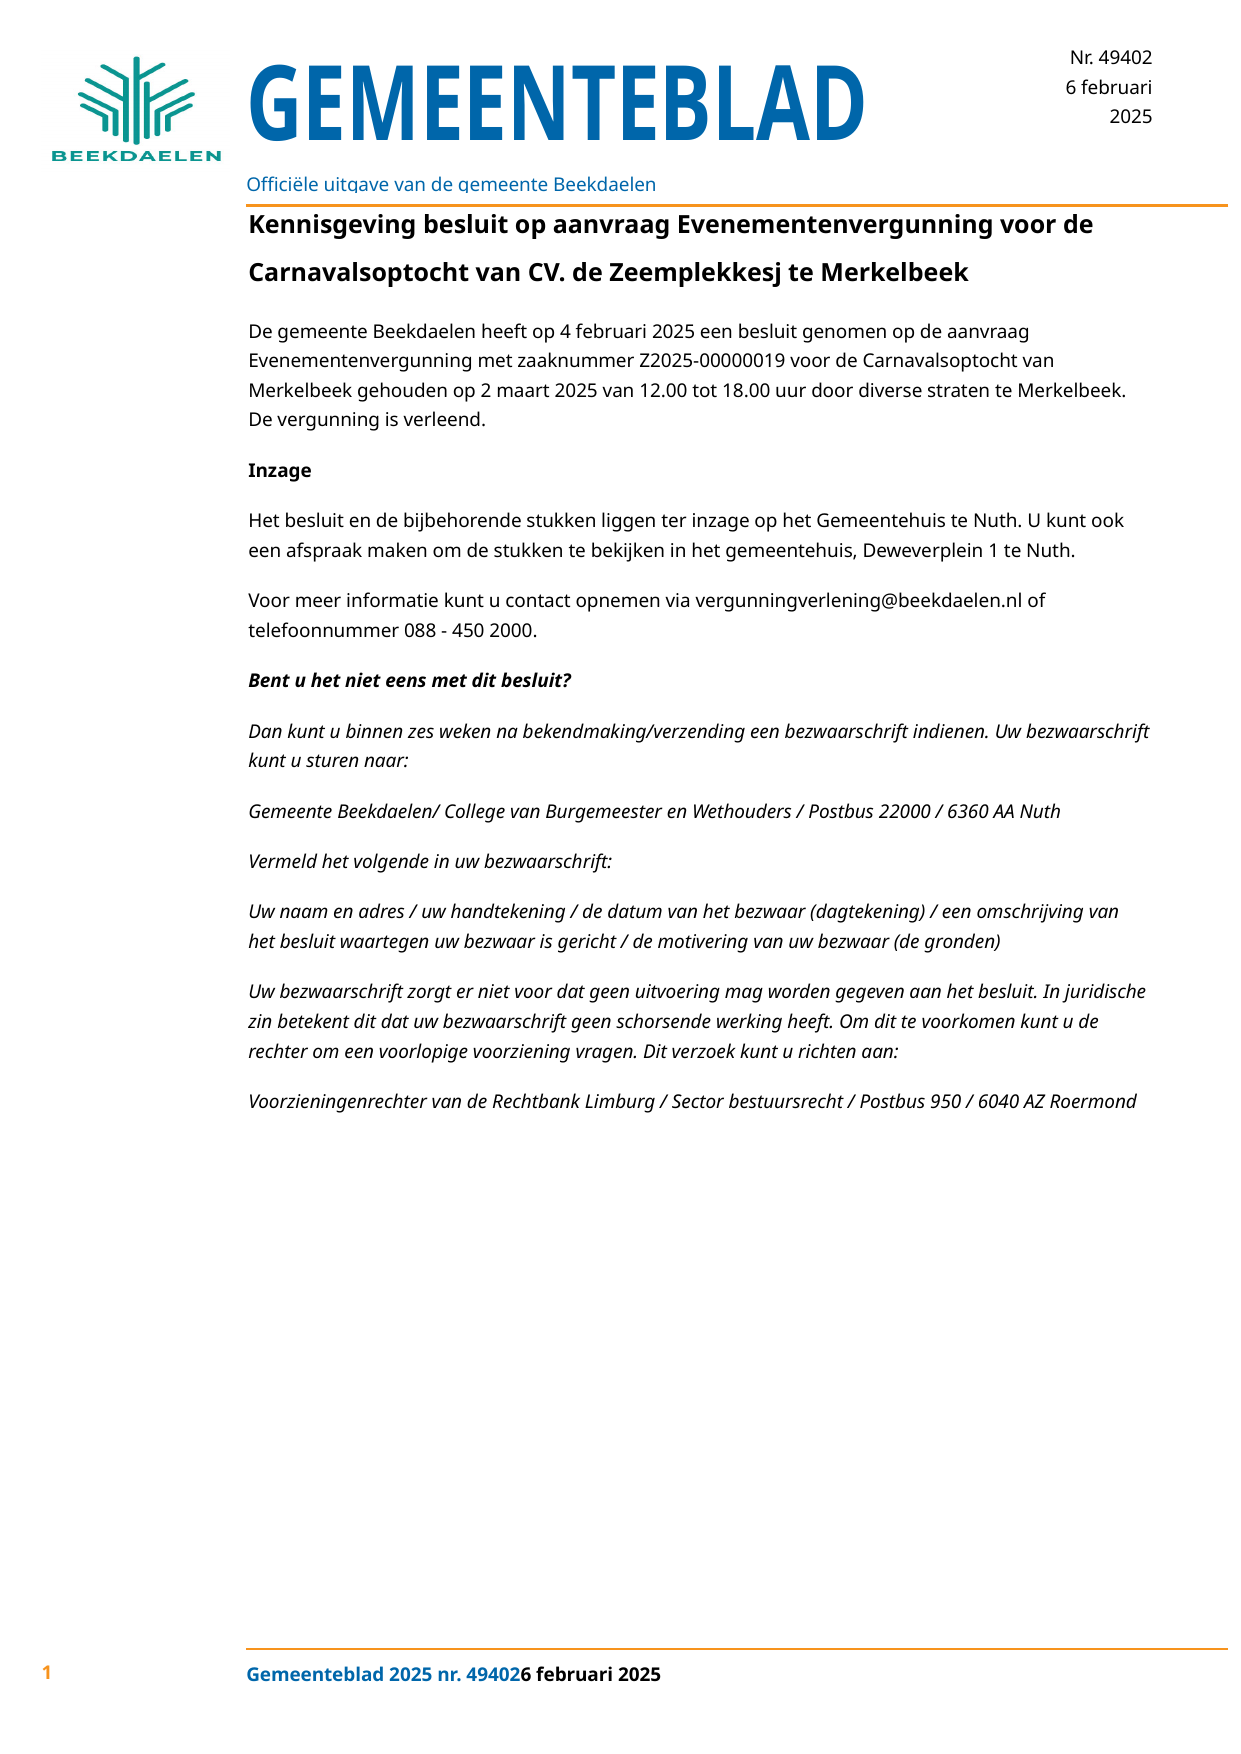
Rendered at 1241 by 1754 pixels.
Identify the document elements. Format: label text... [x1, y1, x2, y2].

text Uw naam en adres / uw handtekening / de datum van het bezwaar (dagtekening) / een omschrijving van het besluit waartegen uw bezwaar is gericht / de motivering van uw bezwaar (de gronden) [248, 899, 1152, 954]
text Bent u het niet eens met dit besluit? [248, 667, 1152, 693]
text Gemeente Beekdaelen/ College van Burgemeester en Wethouders / Postbus 22000 / 6360 AA Nuth [248, 798, 1152, 824]
text Vermeld het volgende in uw bezwaarschrift: [248, 848, 1152, 874]
text Kennisgeving besluit op aanvraag Evenementenvergunning voor de Carnavalsoptocht van CV. de Zeemplekkesj te Merkelbeek [248, 207, 1152, 288]
text Het besluit en de bijbehorende stukken liggen ter inzage op het Gemeentehuis te Nuth. U kunt ook een afspraak maken om de stukken te bekijken in het gemeentehuis, Deweverplein 1 te Nuth. [248, 507, 1152, 563]
text Inzage [248, 457, 1152, 483]
text De gemeente Beekdaelen heeft op 4 februari 2025 een besluit genomen op de aanvraag Evenementenvergunning met zaaknummer Z2025-00000019 voor de Carnavalsoptocht van Merkelbeek gehouden op 2 maart 2025 van 12.00 tot 18.00 uur door diverse straten te Merkelbeek. De vergunning is verleend. [248, 318, 1152, 432]
picture [41, 47, 231, 172]
text Dan kunt u binnen zes weken na bekendmaking/verzending een bezwaarschrift indienen. Uw bezwaarschrift kunt u sturen naar: [248, 718, 1152, 773]
text Voorzieningenrechter van de Rechtbank Limburg / Sector bestuursrecht / Postbus 950 / 6040 AZ Roermond [248, 1088, 1152, 1114]
text Uw bezwaarschrift zorgt er niet voor dat geen uitvoering mag worden gegeven aan het besluit. In juridische zin betekent dit dat uw bezwaarschrift geen schorsende werking heeft. Om dit te voorkomen kunt u de rechter om een voorlopige voorziening vragen. Dit verzoek kunt u richten aan: [248, 979, 1152, 1064]
text Voor meer informatie kunt u contact opnemen via vergunningverlening@beekdaelen.nl of telefoonnummer 088 - 450 2000. [248, 587, 1152, 643]
